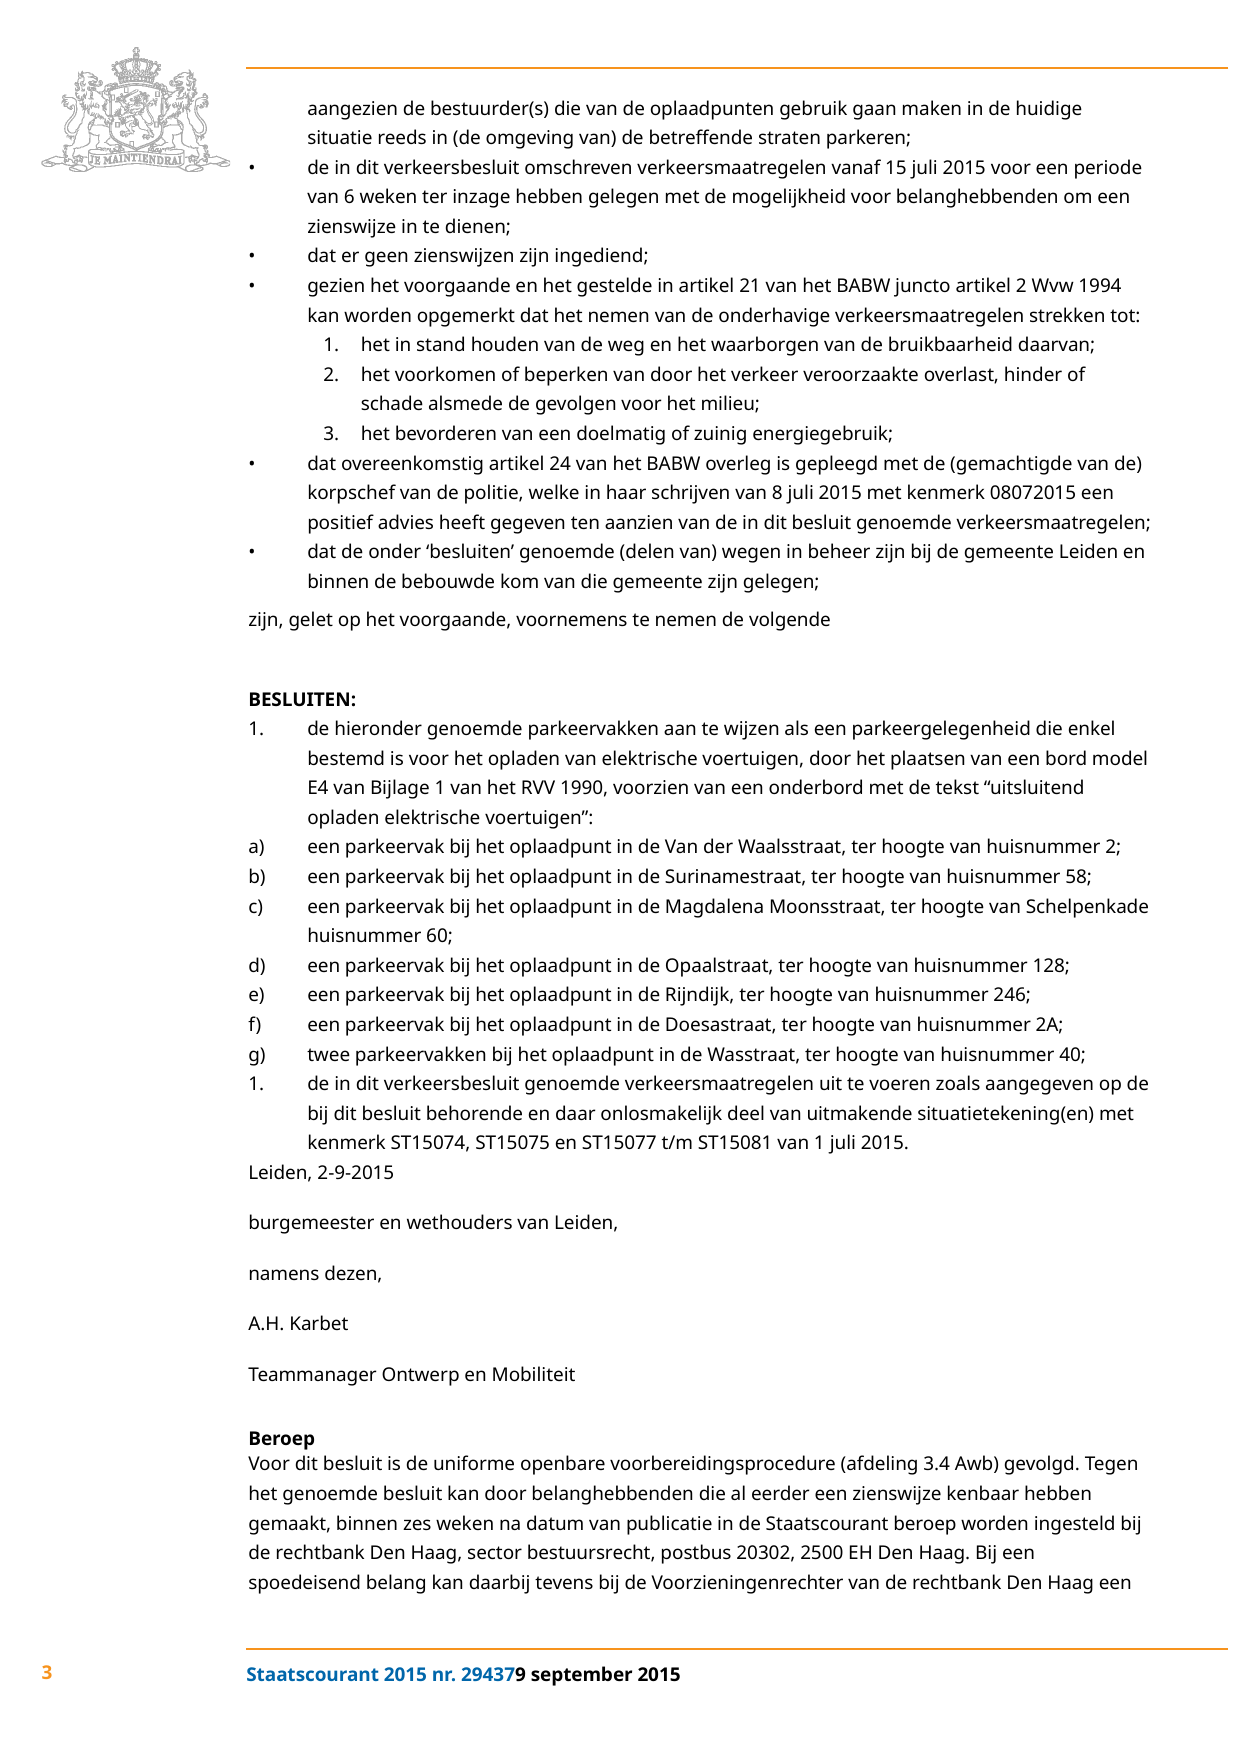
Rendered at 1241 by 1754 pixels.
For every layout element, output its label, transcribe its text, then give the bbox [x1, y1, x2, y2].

text namens dezen, [248, 1260, 1152, 1286]
text Beroep [248, 1425, 1152, 1451]
list het voorkomen of beperken van door het verkeer veroorzaakte overlast, hinder of schade alsmede de gevolgen voor het milieu; [323, 361, 1152, 416]
list de hieronder genoemde parkeervakken aan te wijzen als een parkeergelegenheid die enkel bestemd is voor het opladen van elektrische voertuigen, door het plaatsen van een bord model E4 van Bijlage 1 van het RVV 1990, voorzien van een onderbord met de tekst “uitsluitend opladen elektrische voertuigen”: [248, 715, 1152, 830]
list dat de onder ‘besluiten’ genoemde (delen van) wegen in beheer zijn bij de gemeente Leiden en binnen de bebouwde kom van die gemeente zijn gelegen; [248, 538, 1152, 594]
text zijn, gelet op het voorgaande, voornemens te nemen de volgende [248, 606, 1152, 632]
list een parkeervak bij het oplaadpunt in de Magdalena Moonsstraat, ter hoogte van Schelpenkade huisnummer 60; [248, 893, 1152, 948]
list het in stand houden van de weg en het waarborgen van de bruikbaarheid daarvan; [323, 331, 1152, 357]
picture [41, 47, 231, 172]
list een parkeervak bij het oplaadpunt in de Opaalstraat, ter hoogte van huisnummer 128; [248, 952, 1152, 978]
list gezien het voorgaande en het gestelde in artikel 21 van het BABW juncto artikel 2 Wvw 1994 kan worden opgemerkt dat het nemen van de onderhavige verkeersmaatregelen strekken tot: [248, 272, 1152, 328]
text Voor dit besluit is de uniforme openbare voorbereidingsprocedure (afdeling 3.4 Awb) gevolgd. Tegen het genoemde besluit kan door belanghebbenden die al eerder een zienswijze kenbaar hebben gemaakt, binnen zes weken na datum van publicatie in de Staatscourant beroep worden ingesteld bij de rechtbank Den Haag, sector bestuursrecht, postbus 20302, 2500 EH Den Haag. Bij een spoedeisend belang kan daarbij tevens bij de Voorzieningenrechter van de rechtbank Den Haag een [248, 1451, 1152, 1594]
list een parkeervak bij het oplaadpunt in de Doesastraat, ter hoogte van huisnummer 2A; [248, 1011, 1152, 1037]
list een parkeervak bij het oplaadpunt in de Van der Waalsstraat, ter hoogte van huisnummer 2; [248, 834, 1152, 859]
text Teammanager Ontwerp en Mobiliteit [248, 1361, 1152, 1387]
list een parkeervak bij het oplaadpunt in de Surinamestraat, ter hoogte van huisnummer 58; [248, 863, 1152, 889]
list dat overeenkomstig artikel 24 van het BABW overleg is gepleegd met de (gemachtigde van de) korpschef van de politie, welke in haar schrijven van 8 juli 2015 met kenmerk 08072015 een positief advies heeft gegeven ten aanzien van de in dit besluit genoemde verkeersmaatregelen; [248, 450, 1152, 535]
text burgemeester en wethouders van Leiden, [248, 1209, 1152, 1235]
list aangezien de bestuurder(s) die van de oplaadpunten gebruik gaan maken in de huidige situatie reeds in (de omgeving van) de betreffende straten parkeren; [248, 95, 1152, 150]
list de in dit verkeersbesluit genoemde verkeersmaatregelen uit te voeren zoals aangegeven op de bij dit besluit behorende en daar onlosmakelijk deel van uitmakende situatietekening(en) met kenmerk ST15074, ST15075 en ST15077 t/m ST15081 van 1 juli 2015. [248, 1070, 1152, 1155]
list dat er geen zienswijzen zijn ingediend; [248, 243, 1152, 268]
list een parkeervak bij het oplaadpunt in de Rijndijk, ter hoogte van huisnummer 246; [248, 982, 1152, 1007]
list twee parkeervakken bij het oplaadpunt in de Wasstraat, ter hoogte van huisnummer 40; [248, 1041, 1152, 1067]
text A.H. Karbet [248, 1310, 1152, 1336]
list de in dit verkeersbesluit omschreven verkeersmaatregelen vanaf 15 juli 2015 voor een periode van 6 weken ter inzage hebben gelegen met de mogelijkheid voor belanghebbenden om een zienswijze in te dienen; [248, 154, 1152, 239]
list het bevorderen van een doelmatig of zuinig energiegebruik; [323, 420, 1152, 446]
text Leiden, 2-9-2015 [248, 1159, 1152, 1185]
text BESLUITEN: [248, 686, 1152, 712]
